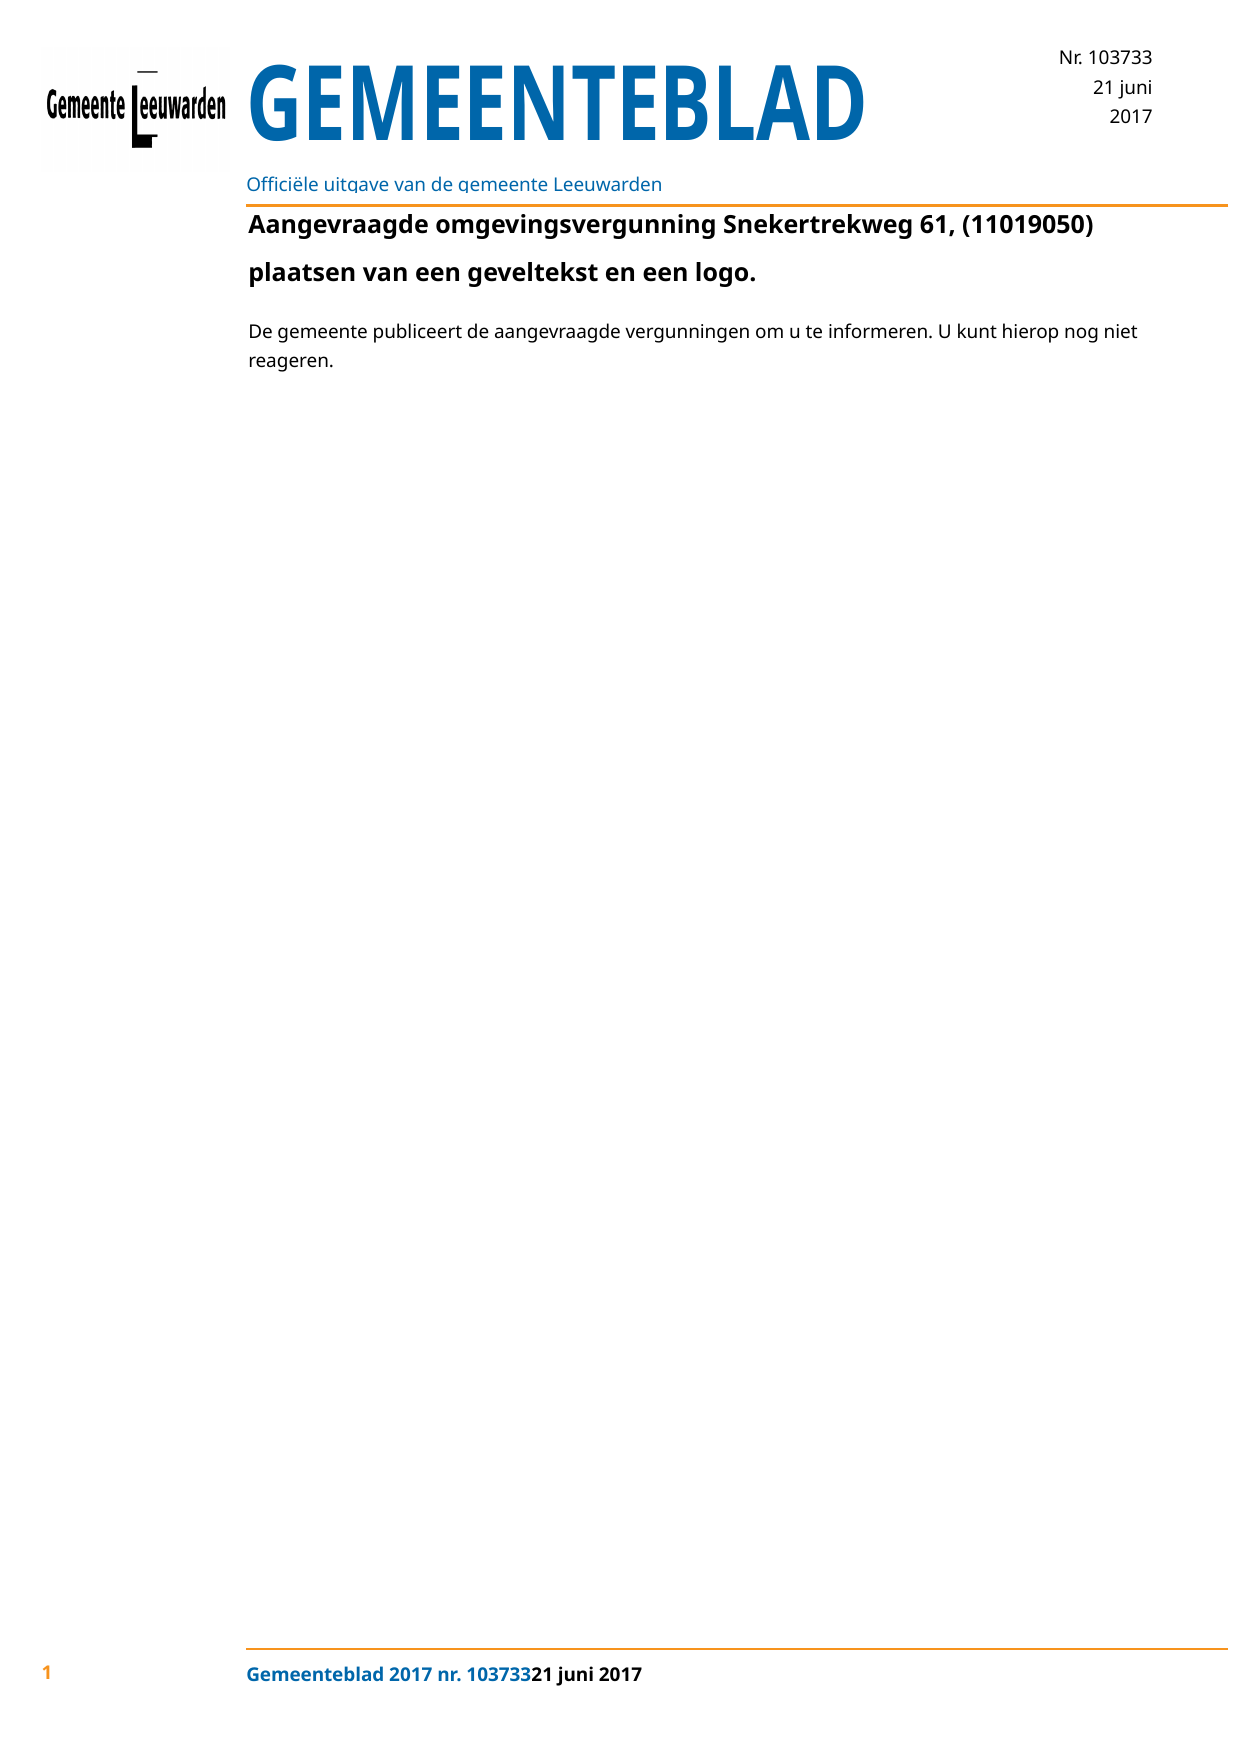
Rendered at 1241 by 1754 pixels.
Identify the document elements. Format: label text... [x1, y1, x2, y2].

text Aangevraagde omgevingsvergunning Snekertrekweg 61, (11019050) plaatsen van een geveltekst en een logo. [248, 207, 1152, 288]
text De gemeente publiceert de aangevraagde vergunningen om u te informeren. U kunt hierop nog niet reageren. [248, 318, 1152, 373]
picture [41, 47, 231, 172]
